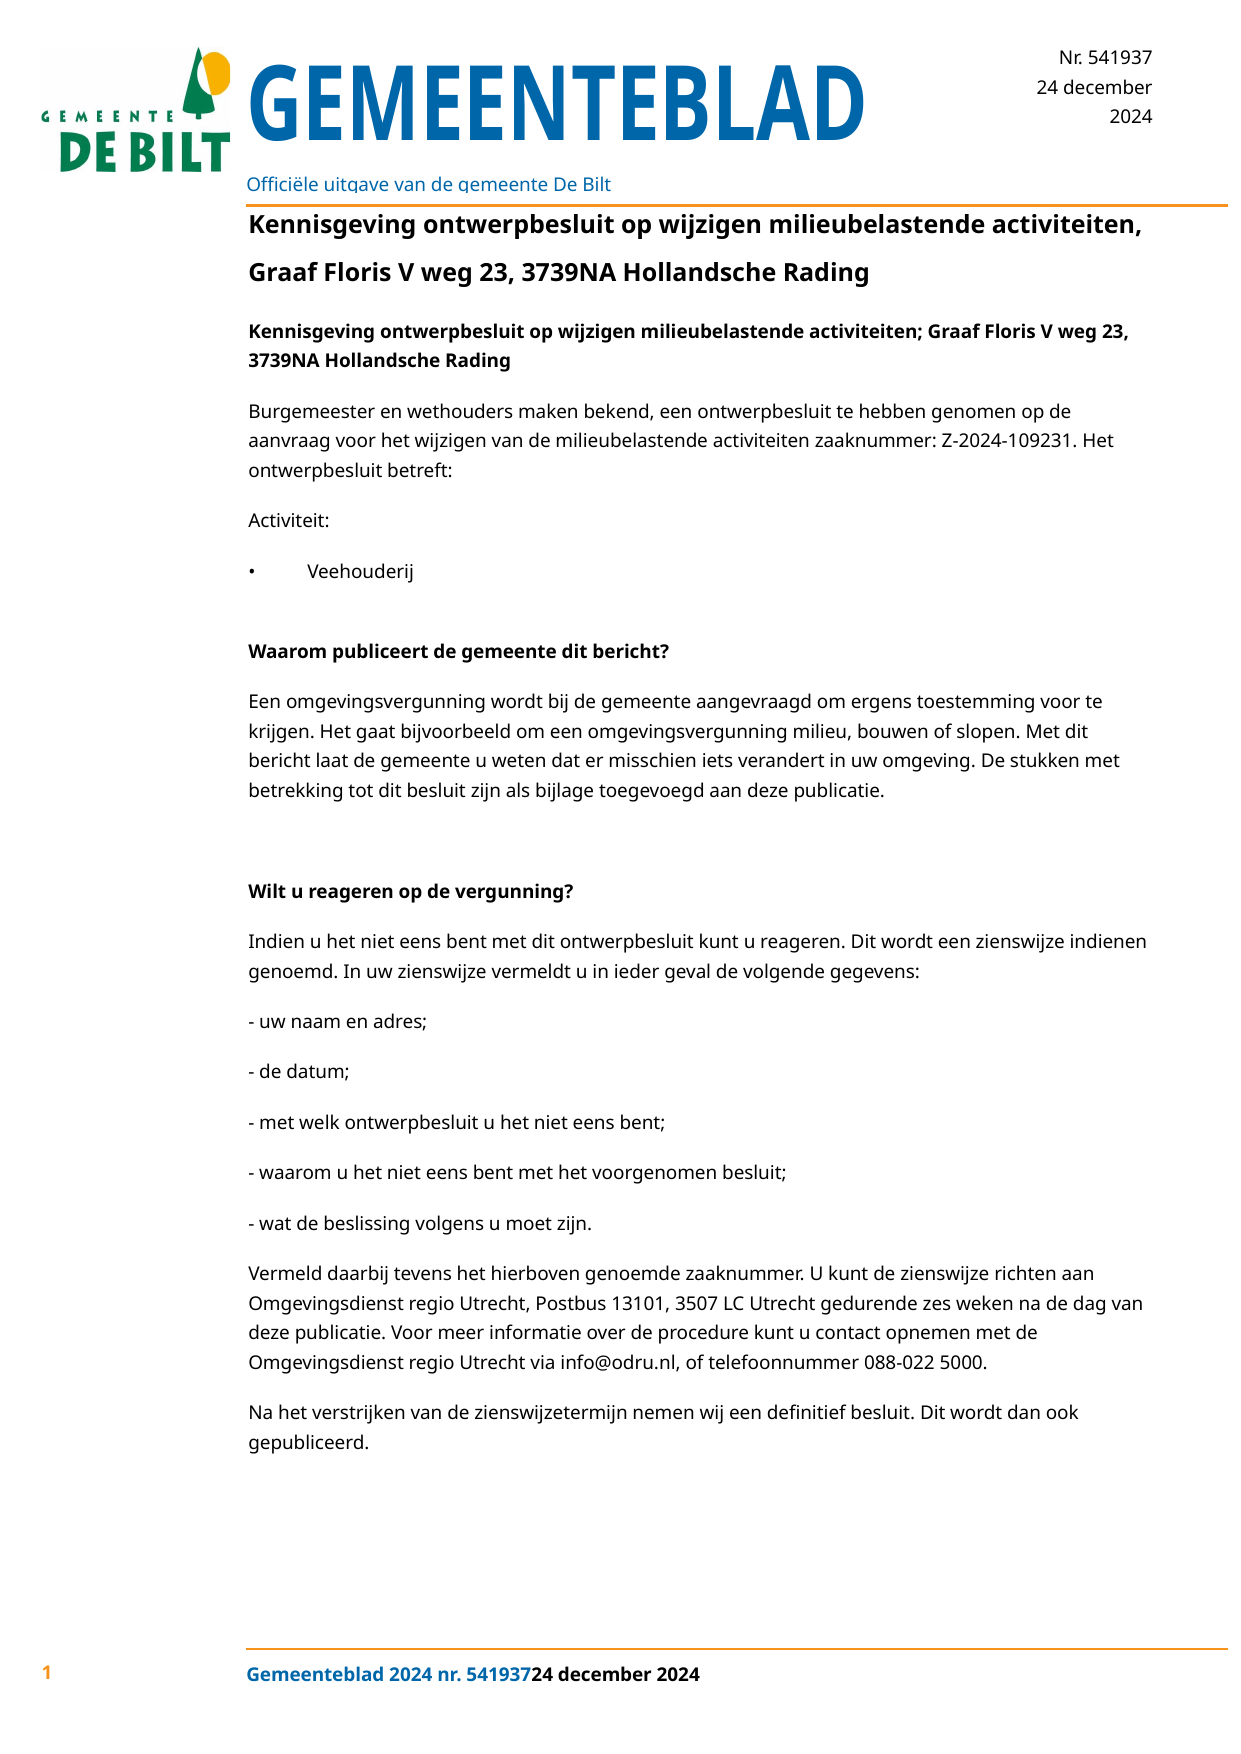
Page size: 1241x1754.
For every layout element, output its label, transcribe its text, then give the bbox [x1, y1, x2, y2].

text Een omgevingsvergunning wordt bij de gemeente aangevraagd om ergens toestemming voor te krijgen. Het gaat bijvoorbeeld om een omgevingsvergunning milieu, bouwen of slopen. Met dit bericht laat de gemeente u weten dat er misschien iets verandert in uw omgeving. De stukken met betrekking tot dit besluit zijn als bijlage toegevoegd aan deze publicatie. [248, 688, 1152, 803]
text Wilt u reageren op de vergunning? [248, 878, 1152, 904]
picture [41, 47, 231, 172]
text - uw naam en adres; [248, 1008, 1152, 1034]
text - met welk ontwerpbesluit u het niet eens bent; [248, 1109, 1152, 1135]
list Veehouderij [248, 558, 1152, 584]
text Vermeld daarbij tevens het hierboven genoemde zaaknummer. U kunt de zienswijze richten aan Omgevingsdienst regio Utrecht, Postbus 13101, 3507 LC Utrecht gedurende zes weken na de dag van deze publicatie. Voor meer informatie over de procedure kunt u contact opnemen met de Omgevingsdienst regio Utrecht via info@odru.nl, of telefoonnummer 088-022 5000. [248, 1260, 1152, 1375]
text Activiteit: [248, 507, 1152, 533]
text - waarom u het niet eens bent met het voorgenomen besluit; [248, 1159, 1152, 1185]
text Kennisgeving ontwerpbesluit op wijzigen milieubelastende activiteiten; Graaf Floris V weg 23, 3739NA Hollandsche Rading [248, 318, 1152, 373]
text Indien u het niet eens bent met dit ontwerpbesluit kunt u reageren. Dit wordt een zienswijze indienen genoemd. In uw zienswijze vermeldt u in ieder geval de volgende gegevens: [248, 928, 1152, 984]
text - wat de beslissing volgens u moet zijn. [248, 1210, 1152, 1236]
text Burgemeester en wethouders maken bekend, een ontwerpbesluit te hebben genomen op de aanvraag voor het wijzigen van de milieubelastende activiteiten zaaknummer: Z-2024-109231. Het ontwerpbesluit betreft: [248, 398, 1152, 483]
text Waarom publiceert de gemeente dit bericht? [248, 638, 1152, 664]
text Kennisgeving ontwerpbesluit op wijzigen milieubelastende activiteiten, Graaf Floris V weg 23, 3739NA Hollandsche Rading [248, 207, 1152, 288]
text - de datum; [248, 1059, 1152, 1084]
text Na het verstrijken van de zienswijzetermijn nemen wij een definitief besluit. Dit wordt dan ook gepubliceerd. [248, 1399, 1152, 1455]
